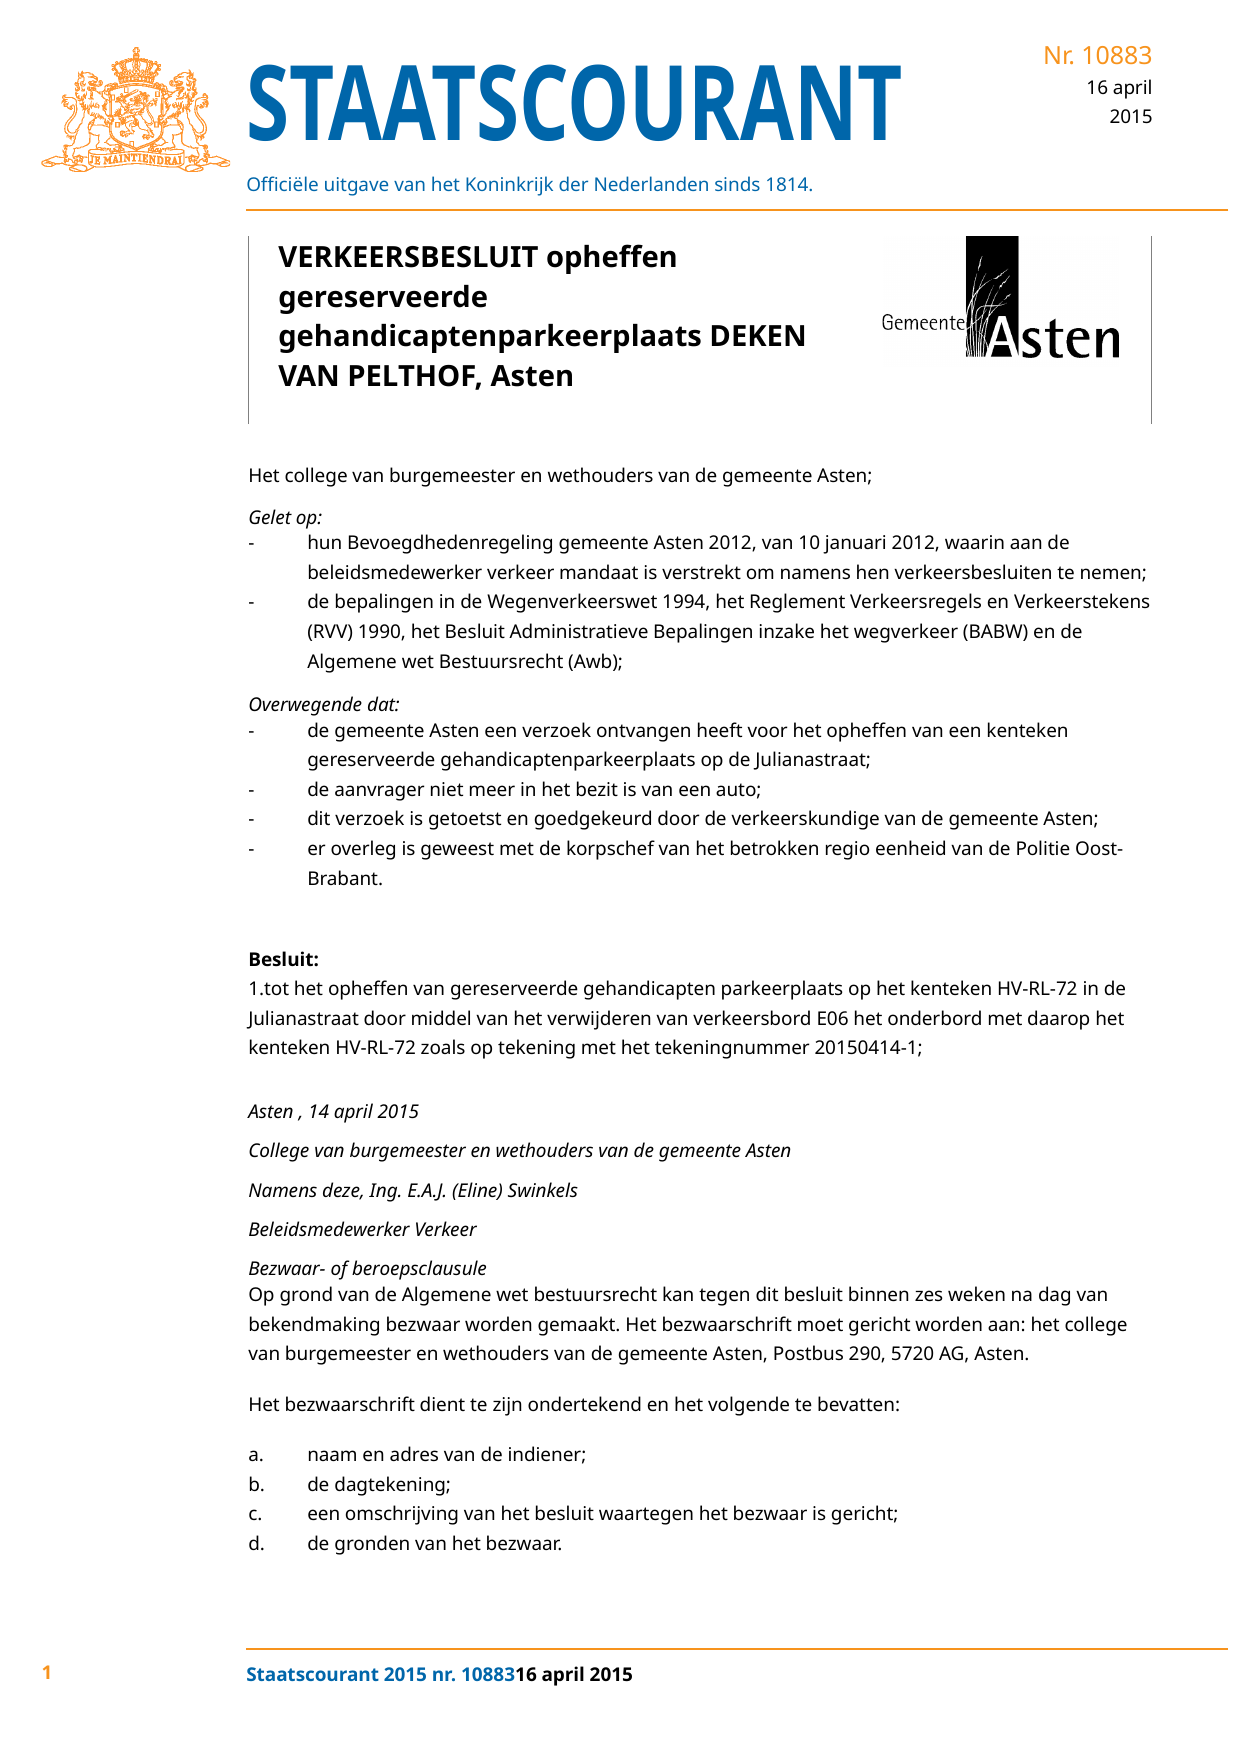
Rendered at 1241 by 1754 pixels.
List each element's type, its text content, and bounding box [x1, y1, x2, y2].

list de bepalingen in de Wegenverkeerswet 1994, het Reglement Verkeersregels en Verkeerstekens (RVV) 1990, het Besluit Administratieve Bepalingen inzake het wegverkeer (BABW) en de Algemene wet Bestuursrecht (Awb); [248, 589, 1152, 674]
picture [882, 236, 1119, 367]
list dit verzoek is getoetst en goedgekeurd door de verkeerskundige van de gemeente Asten; [248, 806, 1152, 831]
list de dagtekening; [248, 1471, 1152, 1497]
text Het college van burgemeester en wethouders van de gemeente Asten; [248, 462, 1152, 488]
list een omschrijving van het besluit waartegen het bezwaar is gericht; [248, 1500, 1152, 1526]
text 1.tot het opheffen van gereserveerde gehandicapten parkeerplaats op het kenteken HV-RL-72 in de Julianastraat door middel van het verwijderen van verkeersbord E06 het onderbord met daarop het kenteken HV-RL-72 zoals op tekening met het tekeningnummer 20150414-1; [248, 975, 1152, 1060]
picture [41, 47, 231, 172]
text Besluit: [248, 946, 1152, 971]
text Namens deze, Ing. E.A.J. (Eline) Swinkels [248, 1177, 1152, 1203]
text Beleidsmedewerker Verkeer [248, 1216, 1152, 1242]
text College van burgemeester en wethouders van de gemeente Asten [248, 1138, 1152, 1163]
table_header [850, 236, 1151, 424]
list de gronden van het bezwaar. [248, 1530, 1152, 1556]
text Het bezwaarschrift dient te zijn ondertekend en het volgende te bevatten: [248, 1391, 1152, 1417]
list hun Bevoegdhedenregeling gemeente Asten 2012, van 10 januari 2012, waarin aan de beleidsmedewerker verkeer mandaat is verstrekt om namens hen verkeersbesluiten te nemen; [248, 529, 1152, 585]
text Bezwaar- of beroepsclausule [248, 1256, 1152, 1281]
text Op grond van de Algemene wet bestuursrecht kan tegen dit besluit binnen zes weken na dag van bekendmaking bezwaar worden gemaakt. Het bezwaarschrift moet gericht worden aan: het college van burgemeester en wethouders van de gemeente Asten, Postbus 290, 5720 AG, Asten. [248, 1281, 1152, 1366]
text Gelet op: [248, 504, 1152, 529]
table_header VERKEERSBESLUIT opheffen gereserveerde gehandicaptenparkeerplaats DEKEN VAN PELTHOF, Asten [249, 236, 850, 424]
list naam en adres van de indiener; [248, 1441, 1152, 1467]
list de gemeente Asten een verzoek ontvangen heeft voor het opheffen van een kenteken gereserveerde gehandicaptenparkeerplaats op de Julianastraat; [248, 717, 1152, 772]
text Asten , 14 april 2015 [248, 1098, 1152, 1124]
list de aanvrager niet meer in het bezit is van een auto; [248, 776, 1152, 802]
text Overwegende dat: [248, 691, 1152, 717]
list er overleg is geweest met de korpschef van het betrokken regio eenheid van de Politie Oost-Brabant. [248, 835, 1152, 890]
